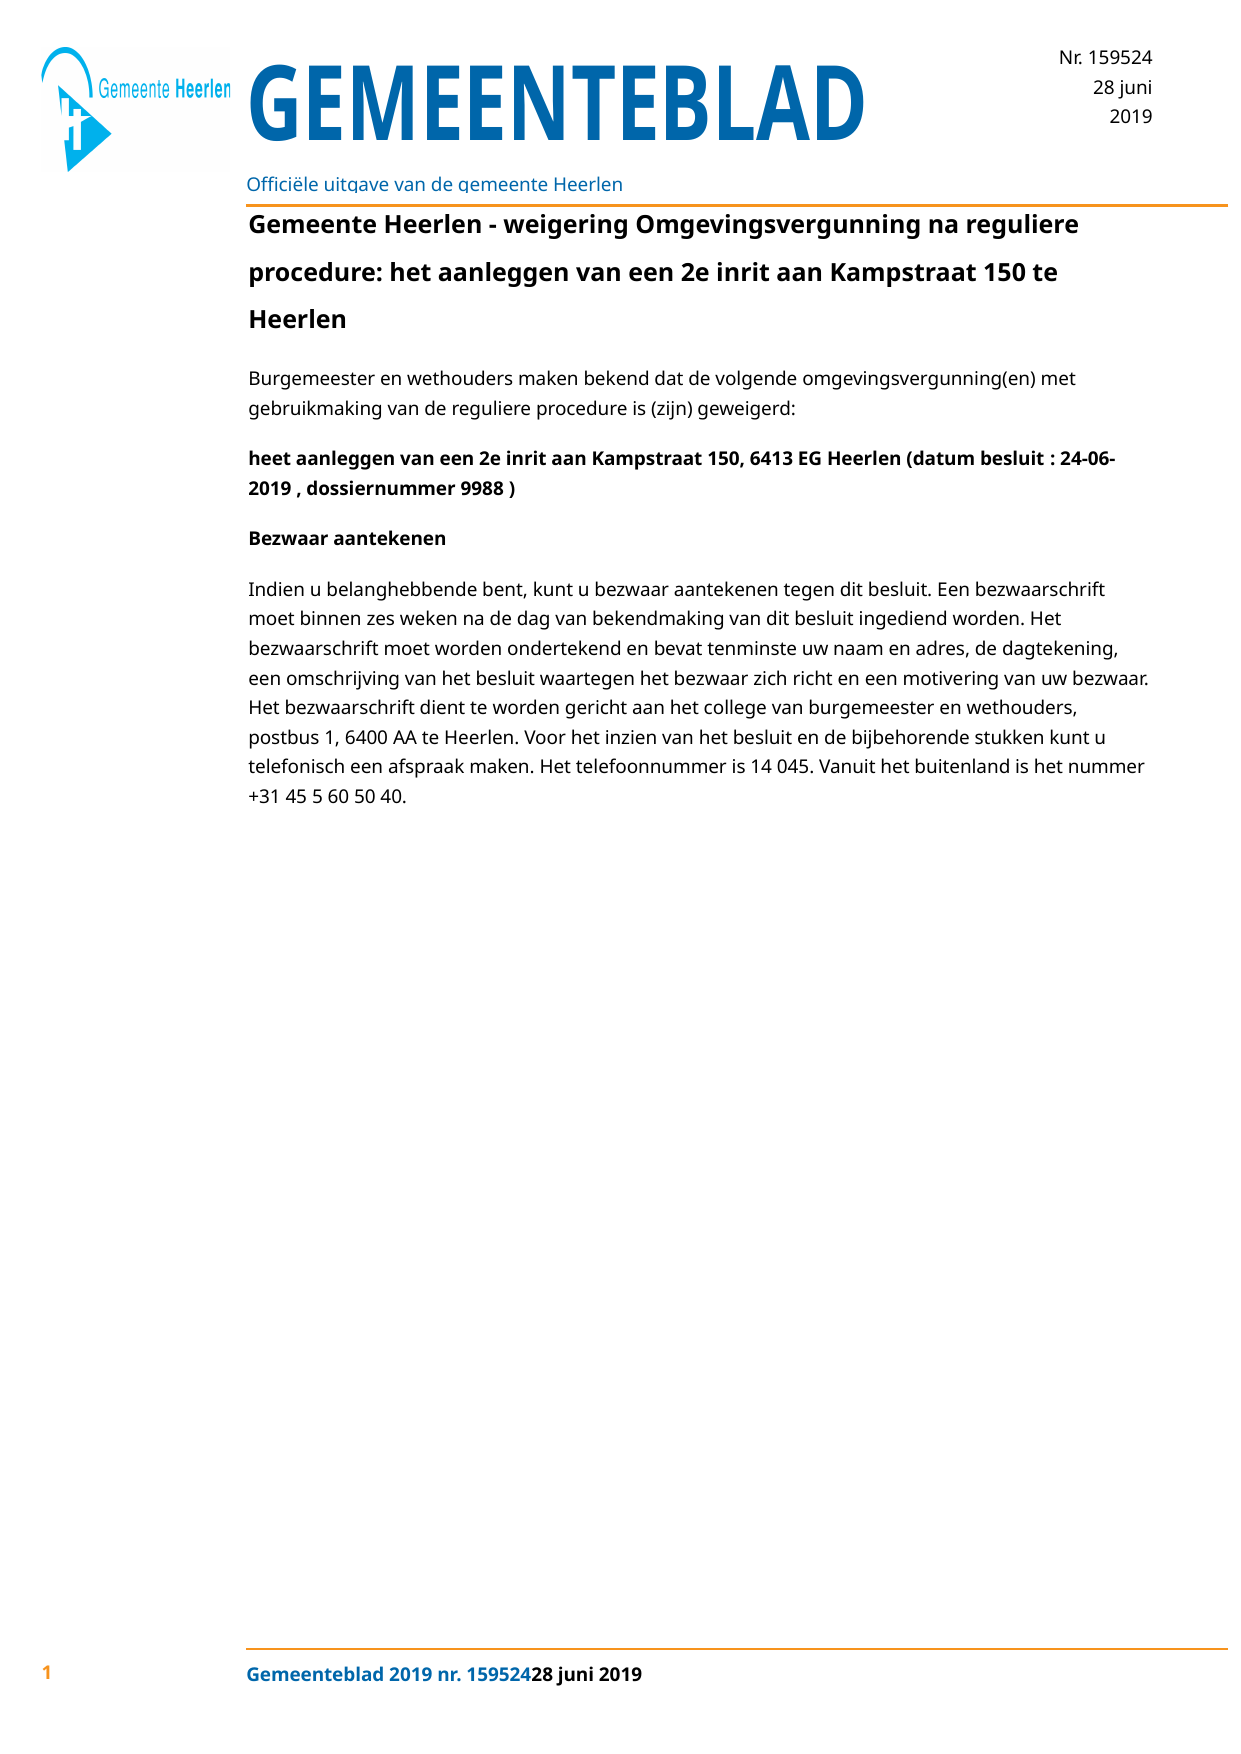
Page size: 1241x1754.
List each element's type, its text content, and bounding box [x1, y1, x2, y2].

text Bezwaar aantekenen [248, 526, 1152, 551]
text heet aanleggen van een 2e inrit aan Kampstraat 150, 6413 EG Heerlen (datum besluit : 24-06-2019 , dossiernummer 9988 ) [248, 446, 1152, 501]
text Gemeente Heerlen - weigering Omgevingsvergunning na reguliere procedure: het aanleggen van een 2e inrit aan Kampstraat 150 te Heerlen [248, 207, 1152, 336]
text Burgemeester en wethouders maken bekend dat de volgende omgevingsvergunning(en) met gebruikmaking van de reguliere procedure is (zijn) geweigerd: [248, 366, 1152, 421]
picture [41, 47, 58, 70]
text Indien u belanghebbende bent, kunt u bezwaar aantekenen tegen dit besluit. Een bezwaarschrift moet binnen zes weken na de dag van bekendmaking van dit besluit ingediend worden. Het bezwaarschrift moet worden ondertekend en bevat tenminste uw naam en adres, de dagtekening, een omschrijving van het besluit waartegen het bezwaar zich richt en een motivering van uw bezwaar. Het bezwaarschrift dient te worden gericht aan het college van burgemeester en wethouders, postbus 1, 6400 AA te Heerlen. Voor het inzien van het besluit en de bijbehorende stukken kunt u telefonisch een afspraak maken. Het telefoonnummer is 14 045. Vanuit het buitenland is het nummer +31 45 5 60 50 40. [248, 576, 1152, 809]
picture [41, 47, 231, 172]
